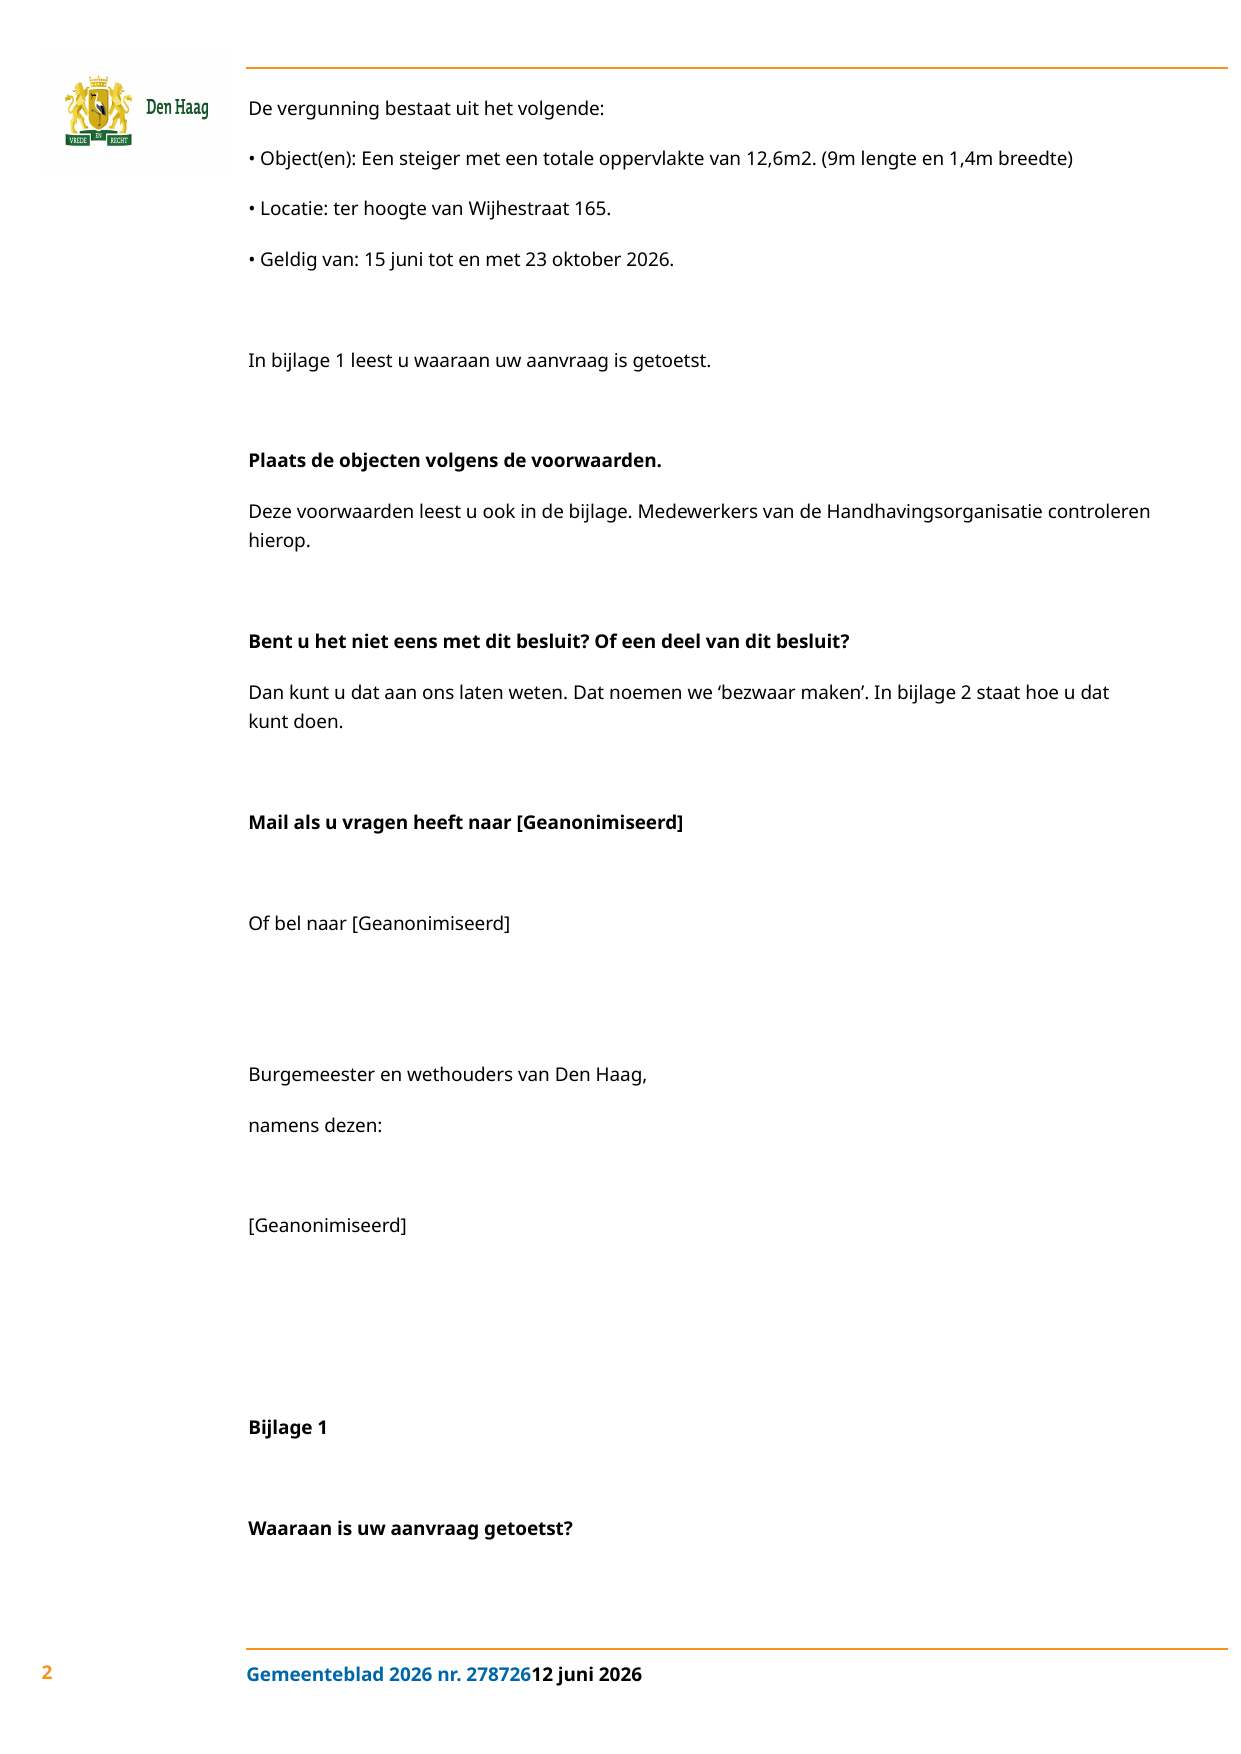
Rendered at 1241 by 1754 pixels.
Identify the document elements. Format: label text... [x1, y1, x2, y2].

text • Locatie: ter hoogte van Wijhestraat 165. [248, 196, 1152, 221]
text Waaraan is uw aanvraag getoetst? [248, 1515, 1152, 1541]
text • Object(en): Een steiger met een totale oppervlakte van 12,6m2. (9m lengte en 1,4m breedte) [248, 145, 1152, 171]
text Plaats de objecten volgens de voorwaarden. [248, 448, 1152, 473]
text • Geldig van: 15 juni tot en met 23 oktober 2026. [248, 246, 1152, 272]
text namens dezen: [248, 1112, 1152, 1138]
text Burgemeester en wethouders van Den Haag, [248, 1061, 1152, 1087]
text Bent u het niet eens met dit besluit? Of een deel van dit besluit? [248, 628, 1152, 654]
text Mail als u vragen heeft naar [Geanonimiseerd] [248, 809, 1152, 835]
picture [41, 47, 231, 172]
text [Geanonimiseerd] [248, 1213, 1152, 1238]
text De vergunning bestaat uit het volgende: [248, 95, 1152, 121]
text Of bel naar [Geanonimiseerd] [248, 910, 1152, 936]
text Deze voorwaarden leest u ook in de bijlage. Medewerkers van de Handhavingsorganisatie controleren hierop. [248, 498, 1152, 553]
text Dan kunt u dat aan ons laten weten. Dat noemen we ‘bezwaar maken’. In bijlage 2 staat hoe u dat kunt doen. [248, 679, 1152, 734]
text Bijlage 1 [248, 1414, 1152, 1440]
text In bijlage 1 leest u waaraan uw aanvraag is getoetst. [248, 347, 1152, 373]
